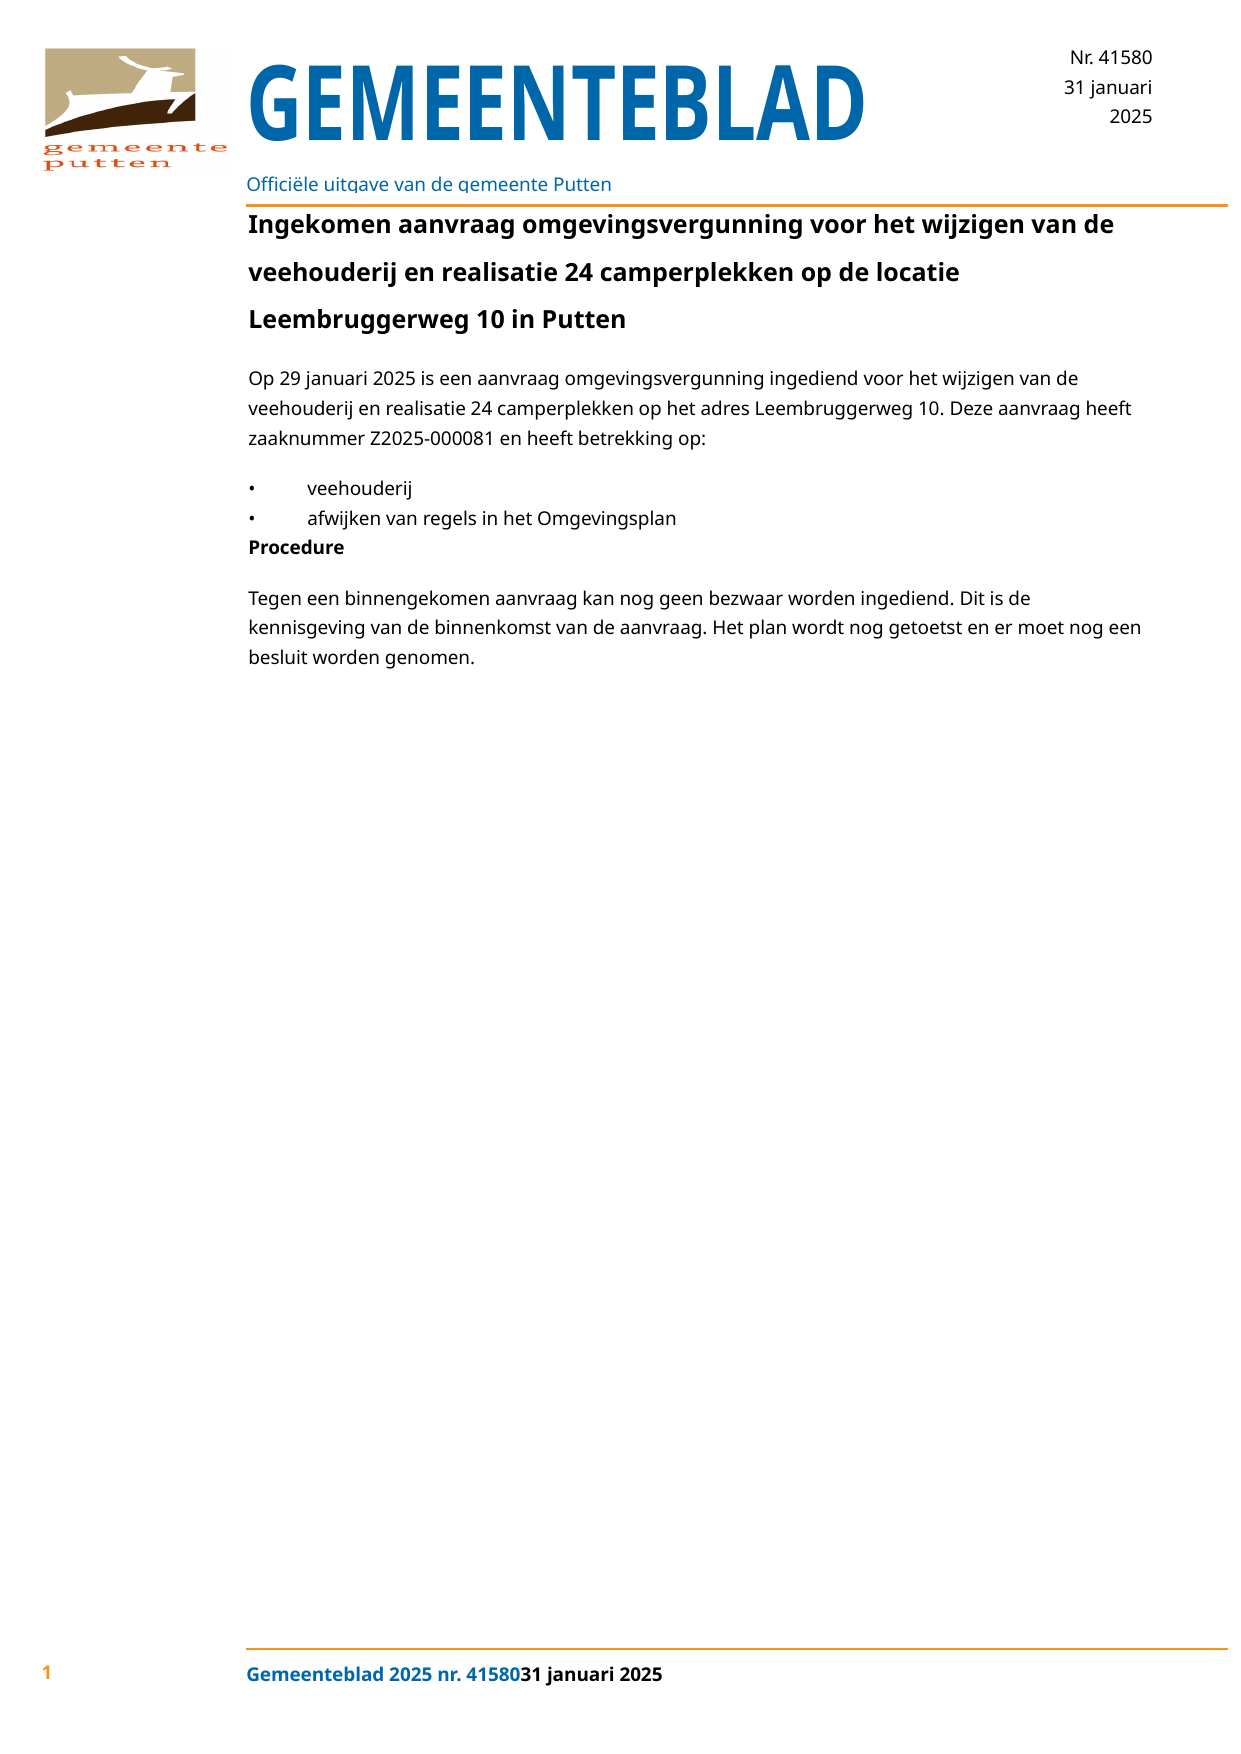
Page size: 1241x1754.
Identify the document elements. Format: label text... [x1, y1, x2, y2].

text Op 29 januari 2025 is een aanvraag omgevingsvergunning ingediend voor het wijzigen van de veehouderij en realisatie 24 camperplekken op het adres Leembruggerweg 10. Deze aanvraag heeft zaaknummer Z2025-000081 en heeft betrekking op: [248, 366, 1152, 450]
text Procedure [248, 534, 1152, 560]
list afwijken van regels in het Omgevingsplan [248, 505, 1152, 530]
text Ingekomen aanvraag omgevingsvergunning voor het wijzigen van de veehouderij en realisatie 24 camperplekken op de locatie Leembruggerweg 10 in Putten [248, 207, 1152, 336]
picture [41, 47, 231, 172]
text Tegen een binnengekomen aanvraag kan nog geen bezwaar worden ingediend. Dit is de kennisgeving van de binnenkomst van de aanvraag. Het plan wordt nog getoetst en er moet nog een besluit worden genomen. [248, 585, 1152, 669]
list veehouderij [248, 475, 1152, 501]
